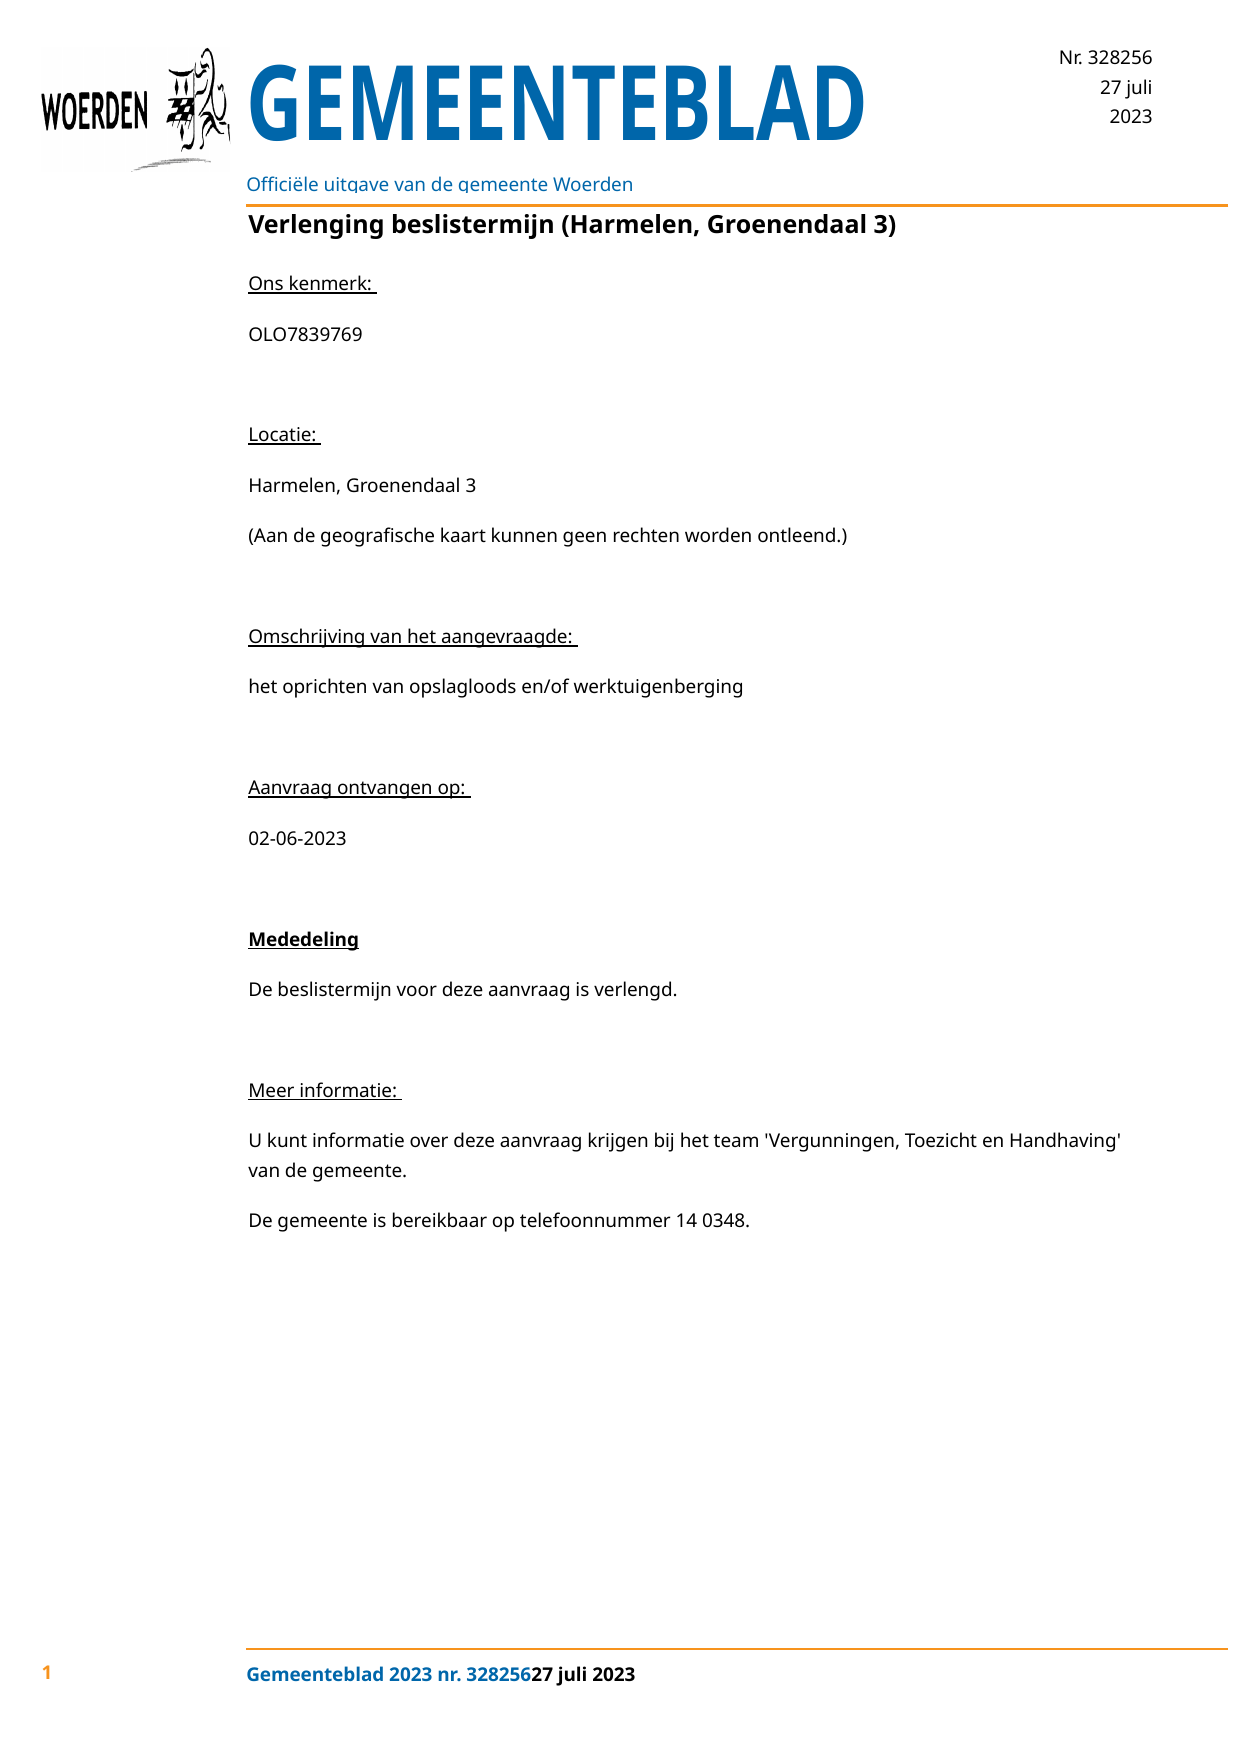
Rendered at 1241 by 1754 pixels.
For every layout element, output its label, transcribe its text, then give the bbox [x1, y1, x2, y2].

text Aanvraag ontvangen op: [248, 774, 1152, 800]
text 02-06-2023 [248, 825, 1152, 851]
text (Aan de geografische kaart kunnen geen rechten worden ontleend.) [248, 522, 1152, 548]
text Ons kenmerk: [248, 270, 1152, 296]
text Mededeling [248, 926, 1152, 951]
text het oprichten van opslagloods en/of werktuigen­berging [248, 674, 1152, 699]
text Meer informatie: [248, 1077, 1152, 1103]
text Verlenging beslistermijn (Harmelen, Groenendaal 3) [248, 207, 1152, 241]
text De beslistermijn voor deze aanvraag is verlengd. [248, 976, 1152, 1002]
text Omschrijving van het aangevraagde: [248, 623, 1152, 649]
text Locatie: [248, 422, 1152, 447]
text Harmelen, Groenendaal 3 [248, 472, 1152, 498]
picture [41, 47, 231, 172]
text De gemeente is bereikbaar op telefoonnummer 14 0348. [248, 1207, 1152, 1233]
text OLO7839769 [248, 321, 1152, 346]
text U kunt informatie over deze aanvraag krijgen bij het team 'Vergunningen, Toezicht en Handhaving' van de gemeente. [248, 1127, 1152, 1183]
